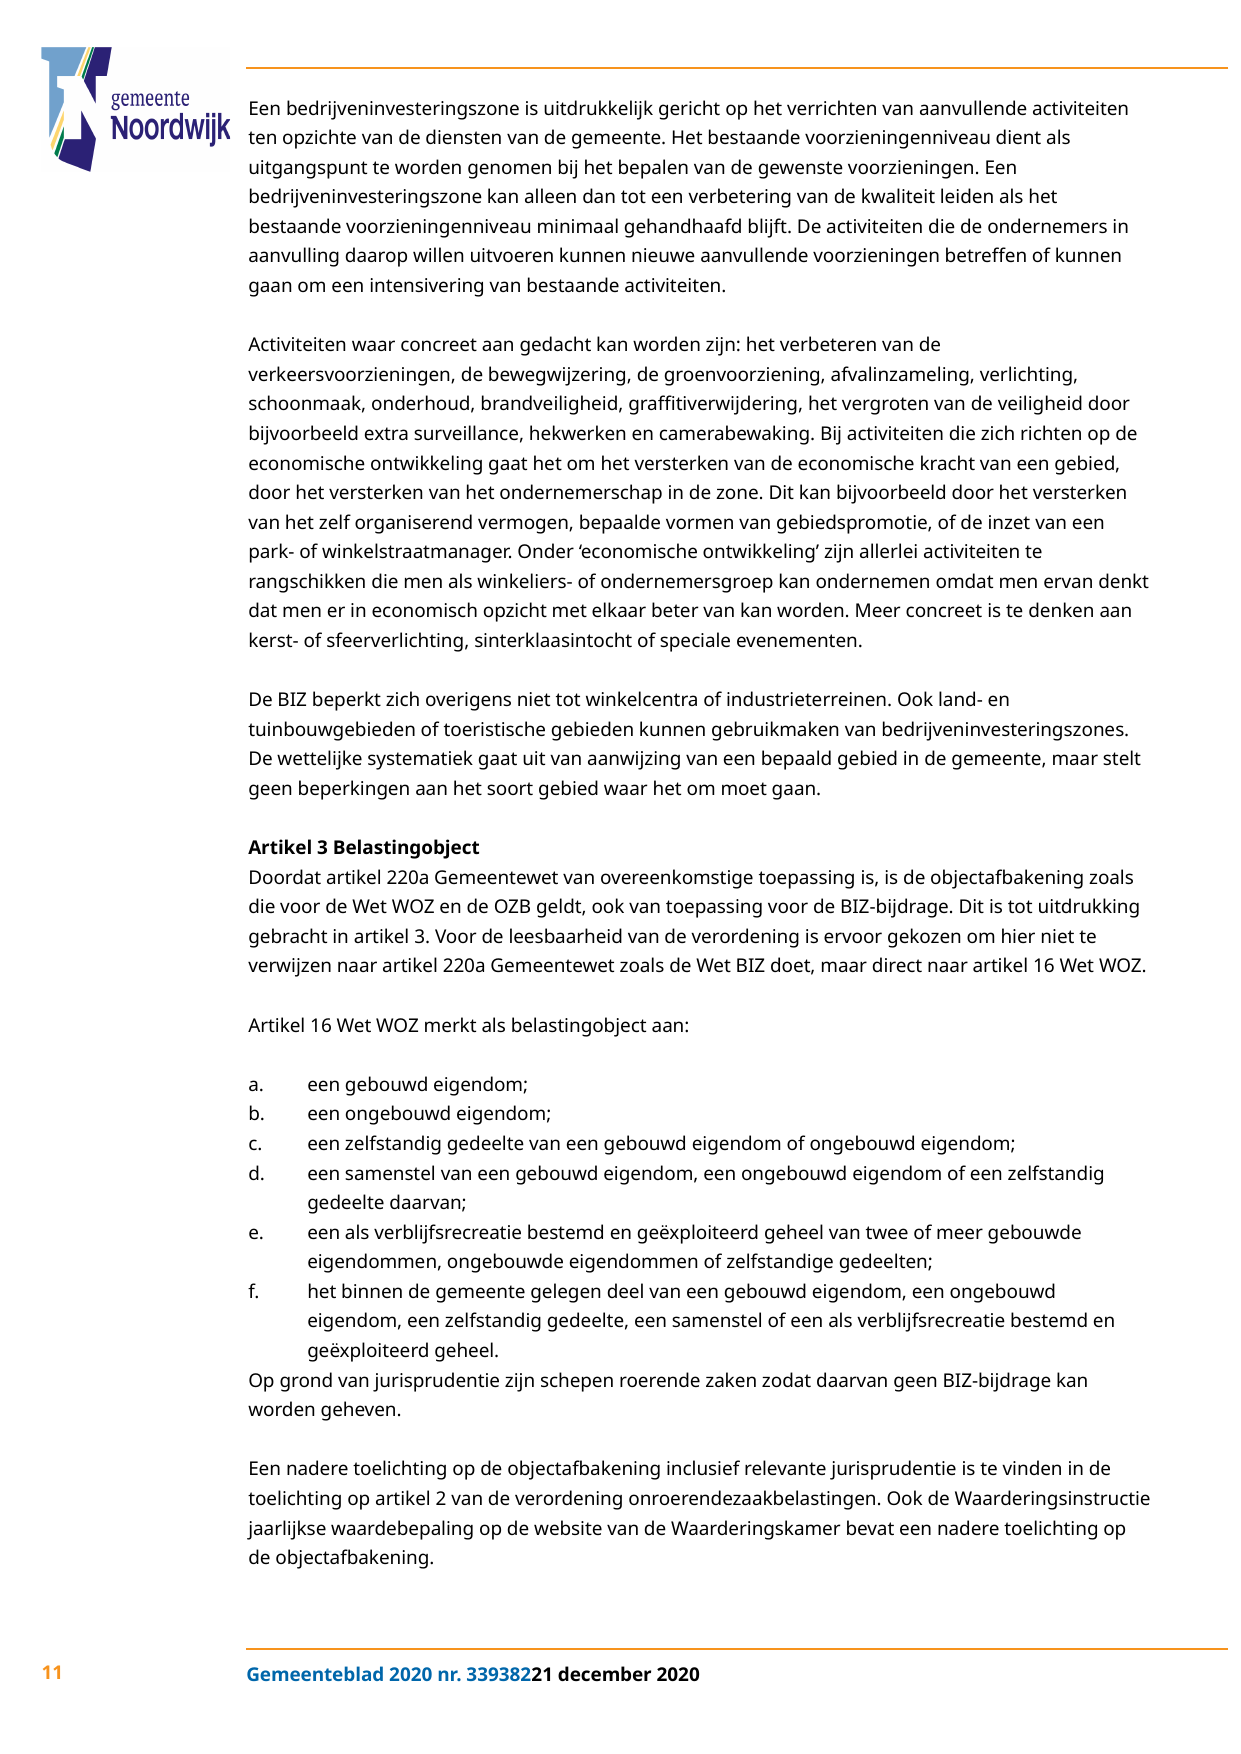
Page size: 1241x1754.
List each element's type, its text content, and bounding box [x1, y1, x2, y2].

list een als verblijfsrecreatie bestemd en geëxploiteerd geheel van twee of meer gebouwde eigendommen, ongebouwde eigendommen of zelfstandige gedeelten; [248, 1219, 1152, 1274]
text Op grond van jurisprudentie zijn schepen roerende zaken zodat daarvan geen BIZ-bijdrage kan worden geheven. [248, 1367, 1152, 1422]
list een ongebouwd eigendom; [248, 1101, 1152, 1126]
list een samenstel van een gebouwd eigendom, een ongebouwd eigendom of een zelfstandig gedeelte daarvan; [248, 1160, 1152, 1215]
text Doordat artikel 220a Gemeentewet van overeenkomstige toepassing is, is de objectafbakening zoals die voor de Wet WOZ en de OZB geldt, ook van toepassing voor de BIZ-bijdrage. Dit is tot uitdrukking gebracht in artikel 3. Voor de leesbaarheid van de verordening is ervoor gekozen om hier niet te verwijzen naar artikel 220a Gemeentewet zoals de Wet BIZ doet, maar direct naar artikel 16 Wet WOZ. [248, 864, 1152, 978]
picture [41, 47, 231, 172]
text Een bedrijveninvesteringszone is uitdrukkelijk gericht op het verrichten van aanvullende activiteiten ten opzichte van de diensten van de gemeente. Het bestaande voorzieningenniveau dient als uitgangspunt te worden genomen bij het bepalen van de gewenste voorzieningen. Een bedrijveninvesteringszone kan alleen dan tot een verbetering van de kwaliteit leiden als het bestaande voorzieningenniveau minimaal gehandhaafd blijft. De activiteiten die de ondernemers in aanvulling daarop willen uitvoeren kunnen nieuwe aanvullende voorzieningen betreffen of kunnen gaan om een intensivering van bestaande activiteiten. [248, 95, 1152, 298]
text Activiteiten waar concreet aan gedacht kan worden zijn: het verbeteren van de verkeersvoorzieningen, de bewegwijzering, de groenvoorziening, afvalinzameling, verlichting, schoonmaak, onderhoud, brandveiligheid, graffitiverwijdering, het vergroten van de veiligheid door bijvoorbeeld extra surveillance, hekwerken en camerabewaking. Bij activiteiten die zich richten op de economische ontwikkeling gaat het om het versterken van de economische kracht van een gebied, door het versterken van het ondernemerschap in de zone. Dit kan bijvoorbeeld door het versterken van het zelf organiserend vermogen, bepaalde vormen van gebiedspromotie, of de inzet van een park- of winkelstraatmanager. Onder ‘economische ontwikkeling’ zijn allerlei activiteiten te rangschikken die men als winkeliers- of ondernemersgroep kan ondernemen omdat men ervan denkt dat men er in economisch opzicht met elkaar beter van kan worden. Meer concreet is te denken aan kerst- of sfeerverlichting, sinterklaasintocht of speciale evenementen. [248, 331, 1152, 653]
list een gebouwd eigendom; [248, 1071, 1152, 1097]
text Artikel 3 Belastingobject [248, 834, 1152, 860]
text Een nadere toelichting op de objectafbakening inclusief relevante jurisprudentie is te vinden in de toelichting op artikel 2 van de verordening onroerendezaakbelastingen. Ook de Waarderingsinstructie jaarlijkse waardebepaling op de website van de Waarderingskamer bevat een nadere toelichting op de objectafbakening. [248, 1456, 1152, 1570]
text Artikel 16 Wet WOZ merkt als belastingobject aan: [248, 1012, 1152, 1038]
list een zelfstandig gedeelte van een gebouwd eigendom of ongebouwd eigendom; [248, 1130, 1152, 1156]
list het binnen de gemeente gelegen deel van een gebouwd eigendom, een ongebouwd eigendom, een zelfstandig gedeelte, een samenstel of een als verblijfsrecreatie bestemd en geëxploiteerd geheel. [248, 1278, 1152, 1363]
text De BIZ beperkt zich overigens niet tot winkelcentra of industrieterreinen. Ook land- en tuinbouwgebieden of toeristische gebieden kunnen gebruikmaken van bedrijveninvesteringszones. De wettelijke systematiek gaat uit van aanwijzing van een bepaald gebied in de gemeente, maar stelt geen beperkingen aan het soort gebied waar het om moet gaan. [248, 686, 1152, 801]
